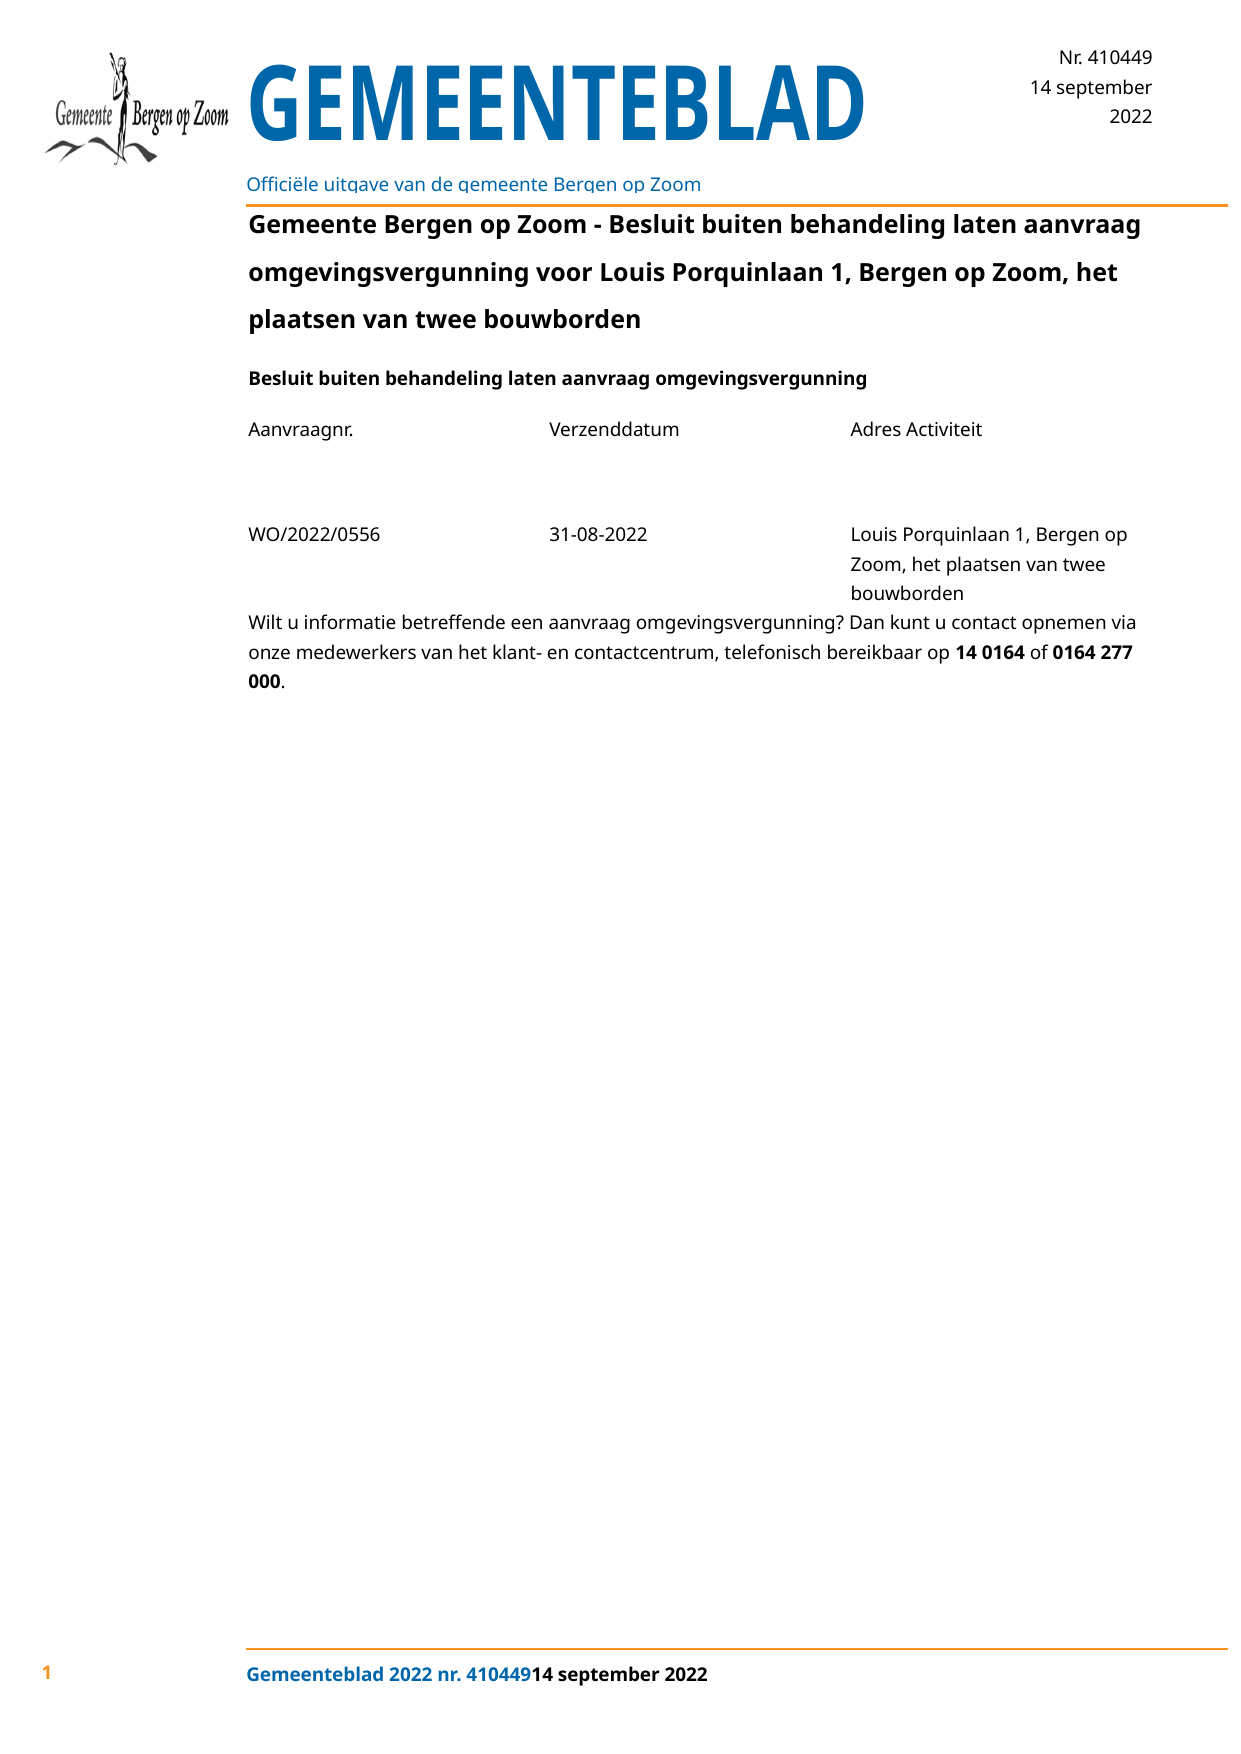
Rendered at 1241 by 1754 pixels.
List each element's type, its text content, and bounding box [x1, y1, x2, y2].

table_cell [549, 442, 850, 467]
table_header WO/2022/0556 [248, 521, 549, 606]
table_header Verzenddatum [549, 416, 850, 442]
table_cell [248, 442, 549, 467]
text Gemeente Bergen op Zoom - Besluit buiten behandeling laten aanvraag omgevingsvergunning voor Louis Porquinlaan 1, Bergen op Zoom, het plaatsen van twee bouwborden [248, 207, 1152, 336]
table_header Louis Porquinlaan 1, Bergen op Zoom, het plaatsen van twee bouwborden [850, 521, 1152, 606]
table_header Adres Activiteit [850, 416, 1152, 442]
text Wilt u informatie betreffende een aanvraag omgevingsvergunning? Dan kunt u contact opnemen via onze medewerkers van het klant- en contactcentrum, telefonisch bereikbaar op 14 0164 of 0164 277 000. [248, 609, 1152, 694]
text Besluit buiten behandeling laten aanvraag omgevingsvergunning [248, 366, 1152, 391]
table_header 31-08-2022 [549, 521, 850, 606]
picture [41, 47, 231, 172]
table_cell [850, 442, 1152, 467]
table_header Aanvraagnr. [248, 416, 549, 442]
